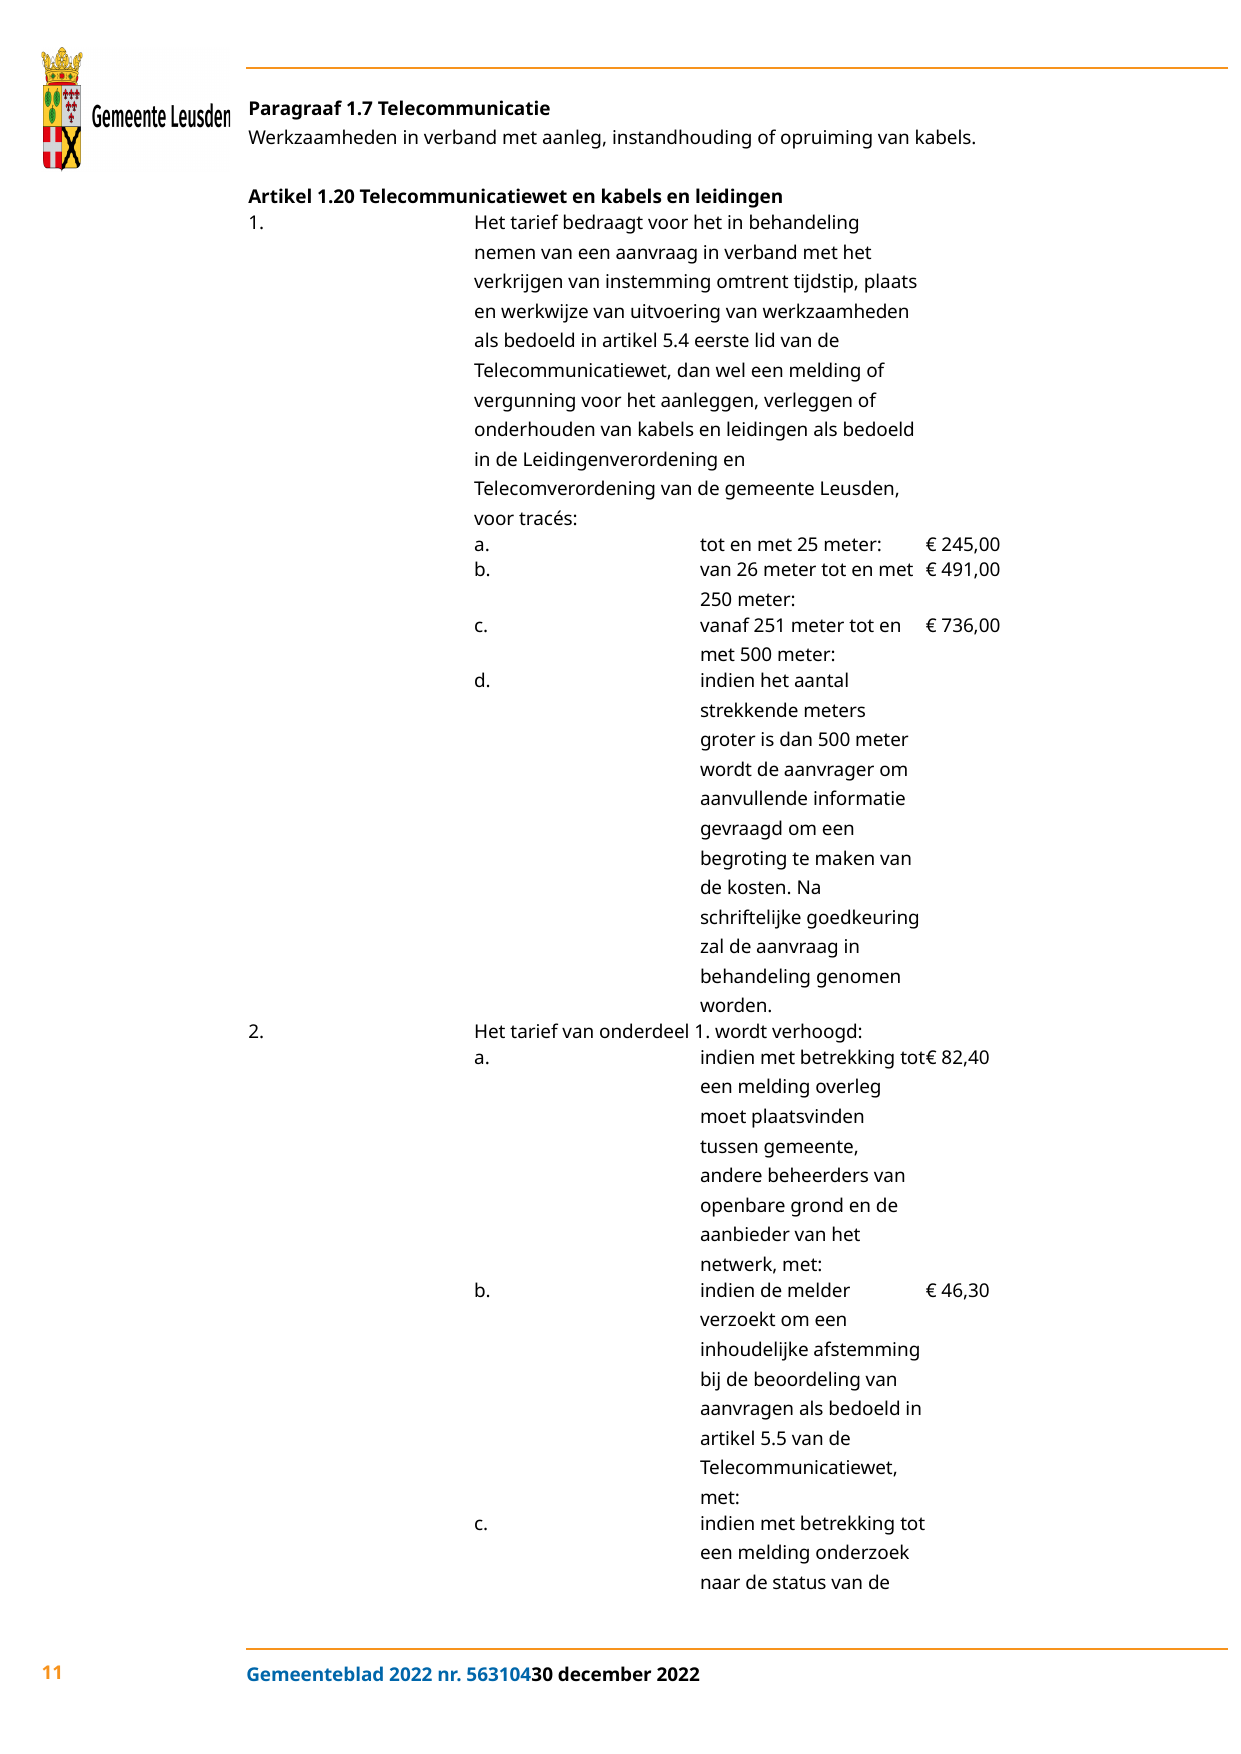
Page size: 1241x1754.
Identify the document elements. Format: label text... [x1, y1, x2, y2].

table_cell indien met betrekking tot een melding overleg moet plaatsvinden tussen gemeente, andere beheerders van openbare grond en de aanbieder van het netwerk, met: [700, 1044, 926, 1277]
table_cell 2. [248, 1019, 474, 1044]
table_cell b. [474, 557, 700, 612]
table_cell c. [474, 612, 700, 667]
table_cell € 245,00 [926, 531, 1152, 557]
table_cell € 82,40 [926, 1044, 1152, 1277]
table_cell [248, 667, 474, 1018]
table_cell indien het aantal strekkende meters groter is dan 500 meter wordt de aanvrager om aanvullende informatie gevraagd om een begroting te maken van de kosten. Na schriftelijke goedkeuring zal de aanvraag in behandeling genomen worden. [700, 667, 926, 1018]
table_header Artikel 1.20 Telecommunicatiewet en kabels en leidingen [248, 184, 926, 209]
table_cell [926, 667, 1152, 1018]
table_cell [926, 1019, 1152, 1044]
table_cell € 736,00 [926, 612, 1152, 667]
table_cell Het tarief bedraagt voor het in behandeling nemen van een aanvraag in verband met het verkrijgen van instemming omtrent tijdstip, plaats en werkwijze van uitvoering van werkzaamheden als bedoeld in artikel 5.4 eerste lid van de Telecommunicatiewet, dan wel een melding of vergunning voor het aanleggen, verleggen of onderhouden van kabels en leidingen als bedoeld in de Leidingenverordening en Telecomverordening van de gemeente Leusden, voor tracés: [474, 209, 926, 531]
table_cell indien de melder verzoekt om een inhoudelijke afstemming bij de beoordeling van aanvragen als bedoeld in artikel 5.5 van de Telecommunicatiewet, met: [700, 1277, 926, 1510]
table_cell c. [474, 1510, 700, 1595]
table_cell van 26 meter tot en met 250 meter: [700, 557, 926, 612]
table_cell Het tarief van onderdeel 1. wordt verhoogd: [474, 1019, 926, 1044]
table_cell [248, 1510, 474, 1595]
table_cell [926, 209, 1152, 531]
table_cell vanaf 251 meter tot en met 500 meter: [700, 612, 926, 667]
table_cell [248, 612, 474, 667]
table_cell b. [474, 1277, 700, 1510]
table_cell [926, 1510, 1152, 1595]
table_header [926, 184, 1152, 209]
table_cell [248, 1044, 474, 1277]
table_cell indien met betrekking tot een melding onderzoek naar de status van de [700, 1510, 926, 1595]
table_cell € 491,00 [926, 557, 1152, 612]
table_cell a. [474, 1044, 700, 1277]
text Werkzaamheden in verband met aanleg, instandhouding of opruiming van kabels. [248, 124, 1152, 150]
picture [41, 47, 231, 172]
table_cell [248, 1277, 474, 1510]
table_cell d. [474, 667, 700, 1018]
table_cell [248, 557, 474, 612]
table_cell a. [474, 531, 700, 557]
text Paragraaf 1.7 Telecommunicatie [248, 95, 1152, 121]
table_cell [248, 531, 474, 557]
table_cell € 46,30 [926, 1277, 1152, 1510]
table_cell tot en met 25 meter: [700, 531, 926, 557]
table_cell 1. [248, 209, 474, 531]
